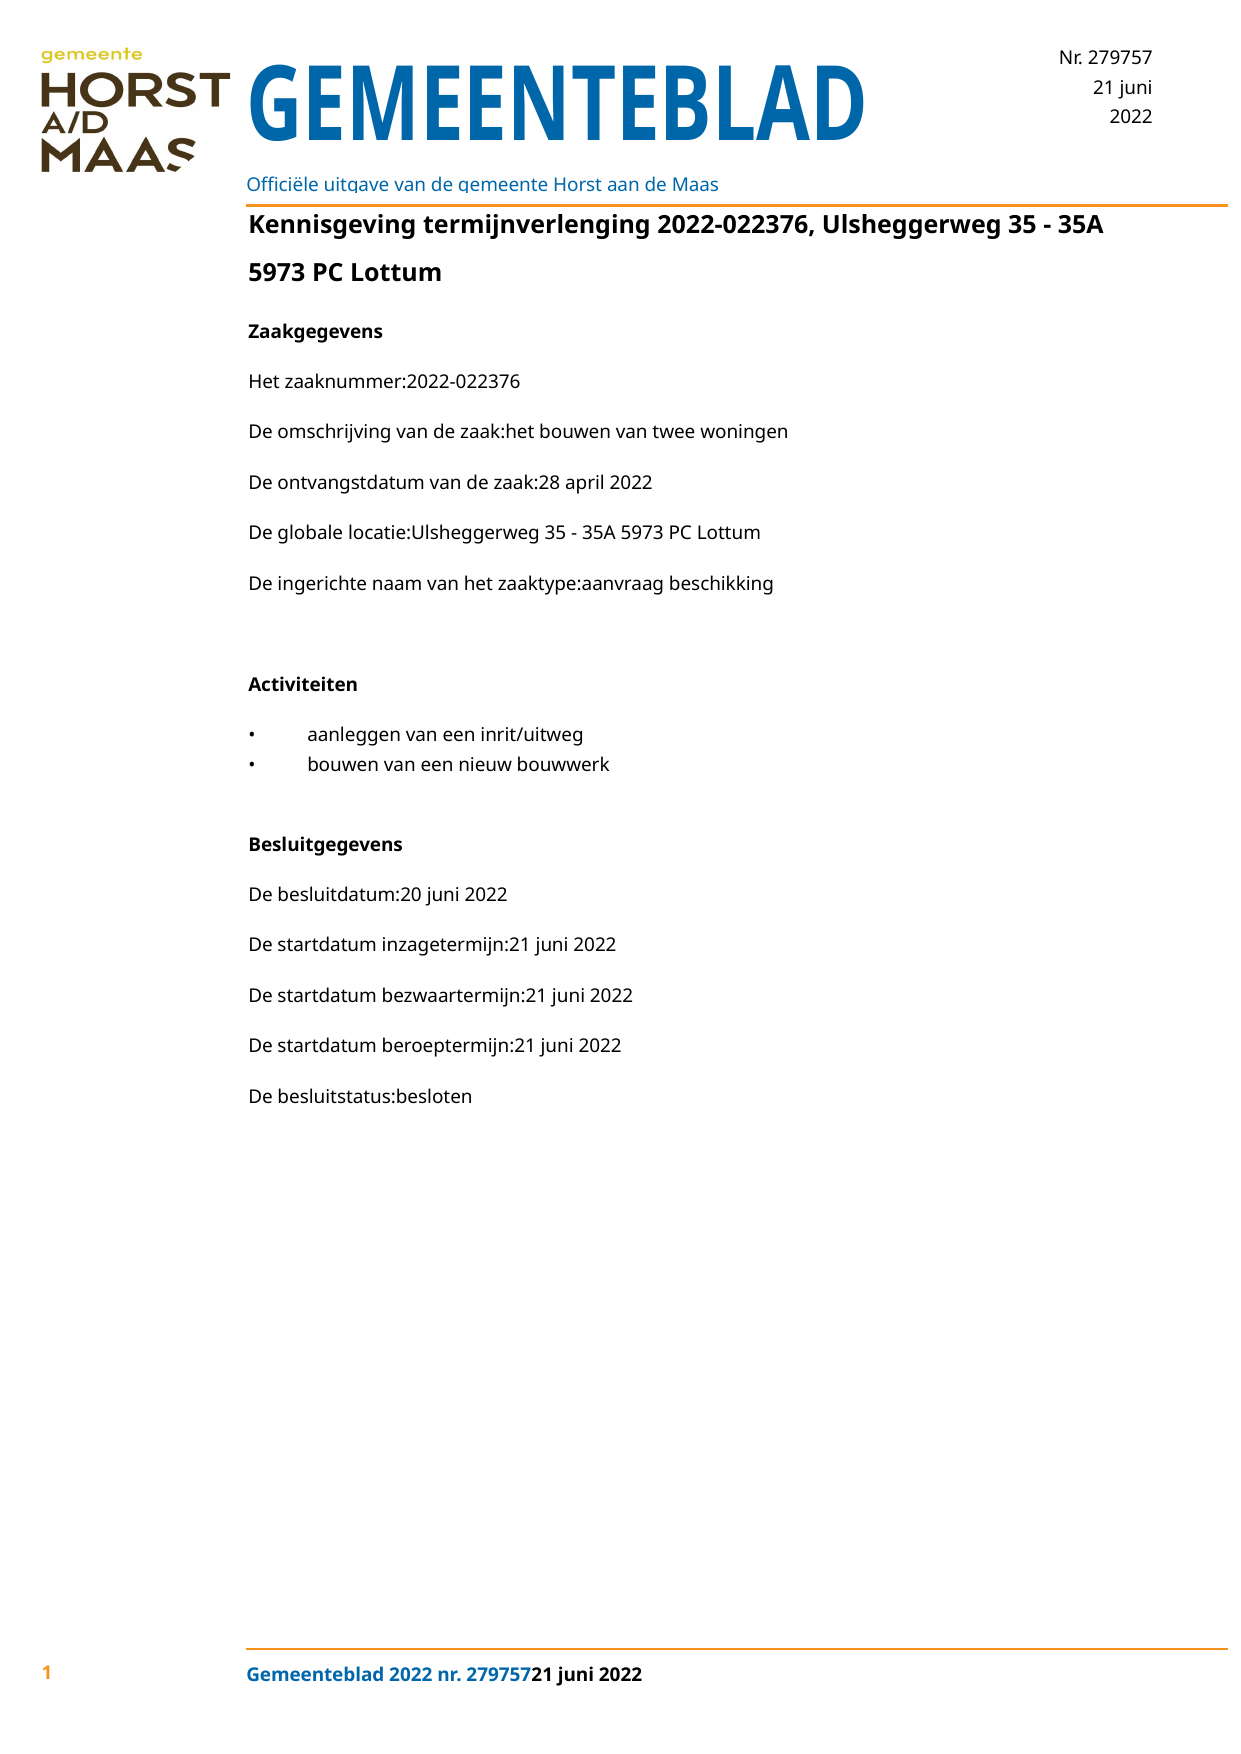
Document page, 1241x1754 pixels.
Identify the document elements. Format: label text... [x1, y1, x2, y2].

list bouwen van een nieuw bouwwerk [248, 751, 1152, 777]
text De globale locatie:Ulsheggerweg 35 - 35A 5973 PC Lottum [248, 519, 1152, 545]
text De besluitstatus:besloten [248, 1083, 1152, 1109]
text De startdatum beroeptermijn:21 juni 2022 [248, 1032, 1152, 1058]
text De ingerichte naam van het zaaktype:aanvraag beschikking [248, 570, 1152, 596]
list aanleggen van een inrit/uitweg [248, 721, 1152, 747]
text De startdatum bezwaartermijn:21 juni 2022 [248, 982, 1152, 1008]
picture [41, 47, 231, 172]
text Kennisgeving termijnverlenging 2022-022376, Ulsheggerweg 35 - 35A 5973 PC Lottum [248, 207, 1152, 288]
text Besluitgegevens [248, 831, 1152, 857]
text De besluitdatum:20 juni 2022 [248, 881, 1152, 907]
text De ontvangstdatum van de zaak:28 april 2022 [248, 469, 1152, 495]
text De startdatum inzagetermijn:21 juni 2022 [248, 932, 1152, 957]
text Het zaaknummer:2022-022376 [248, 368, 1152, 394]
text Activiteiten [248, 671, 1152, 697]
text Zaakgegevens [248, 318, 1152, 344]
text De omschrijving van de zaak:het bouwen van twee woningen [248, 419, 1152, 444]
